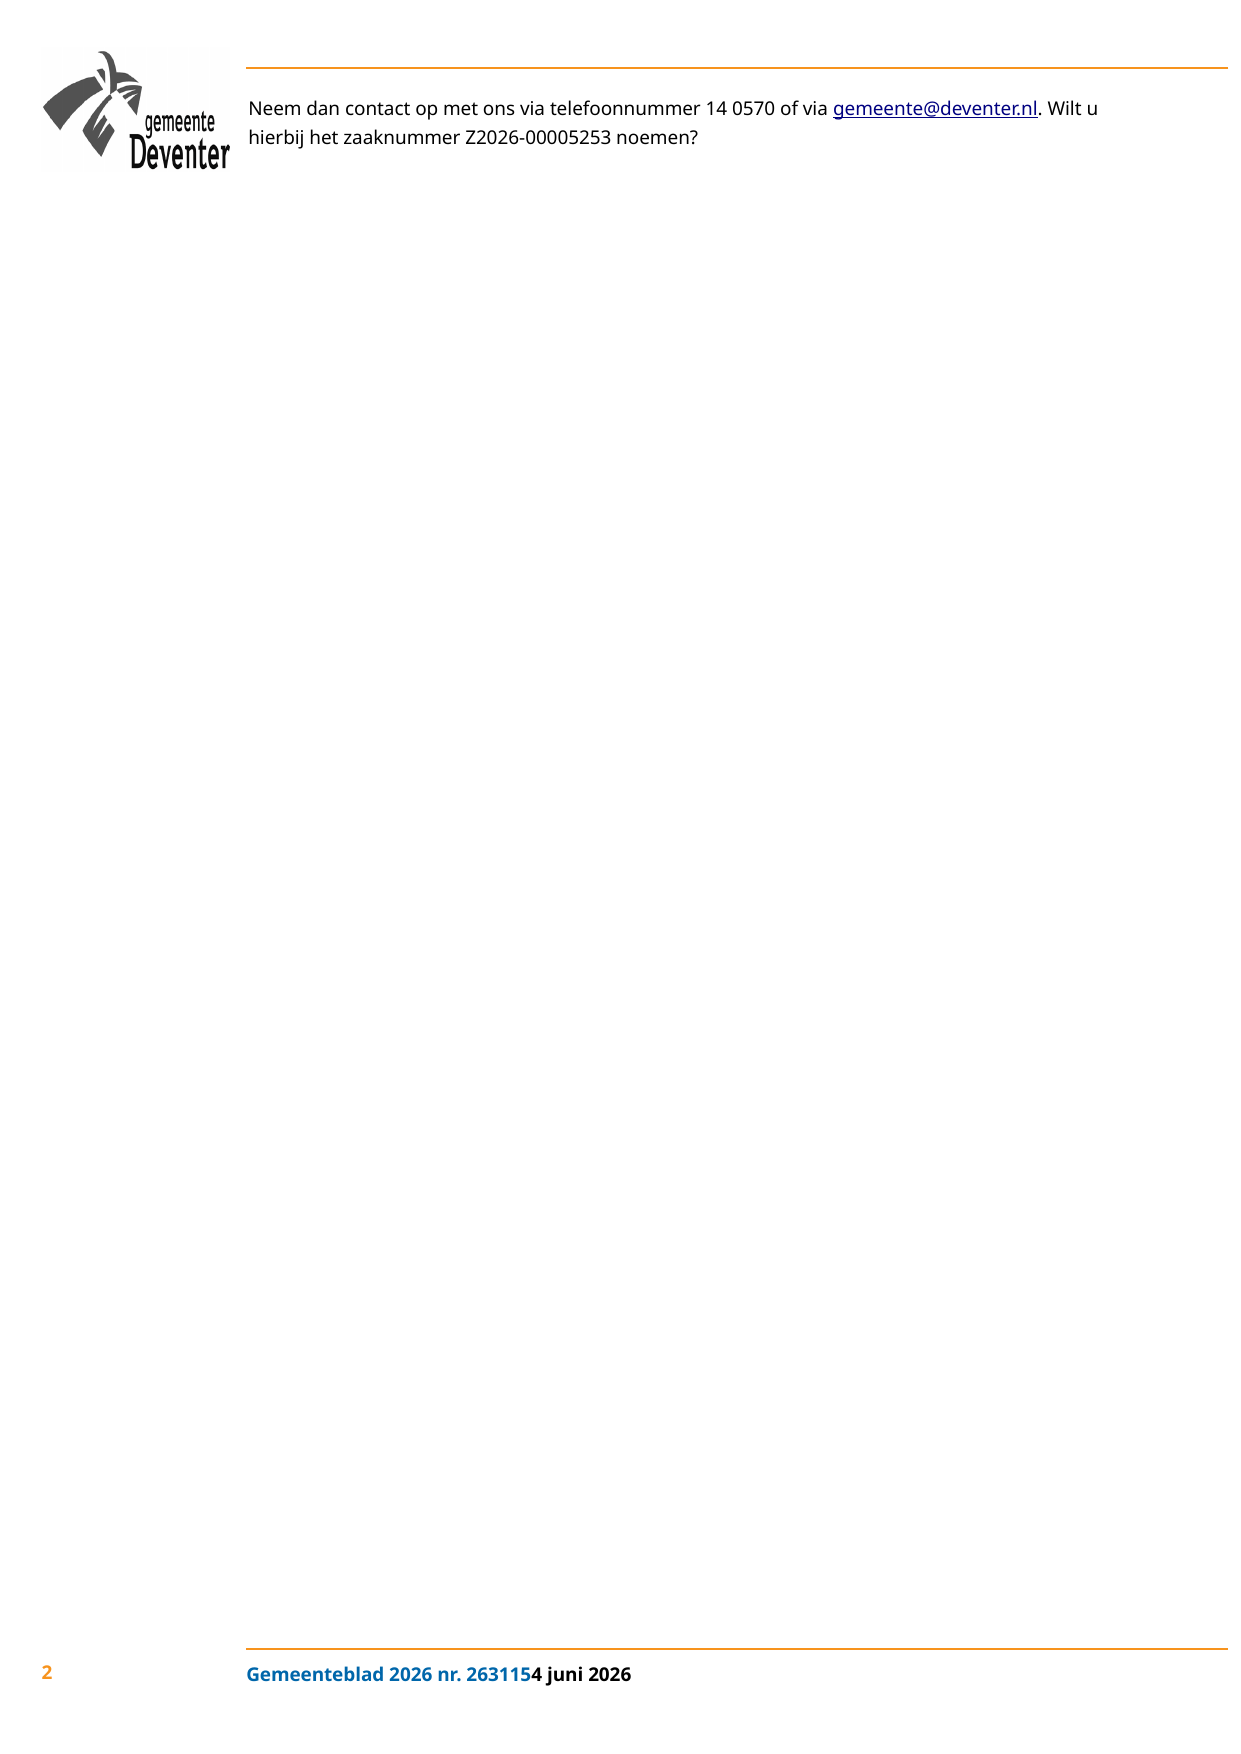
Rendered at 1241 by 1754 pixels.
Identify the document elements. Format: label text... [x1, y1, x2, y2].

text Neem dan contact op met ons via telefoonnummer 14 0570 of via gemeente@deventer.nl. Wilt u hierbij het zaaknummer Z2026-00005253 noemen? [248, 95, 1152, 150]
picture [41, 47, 231, 172]
